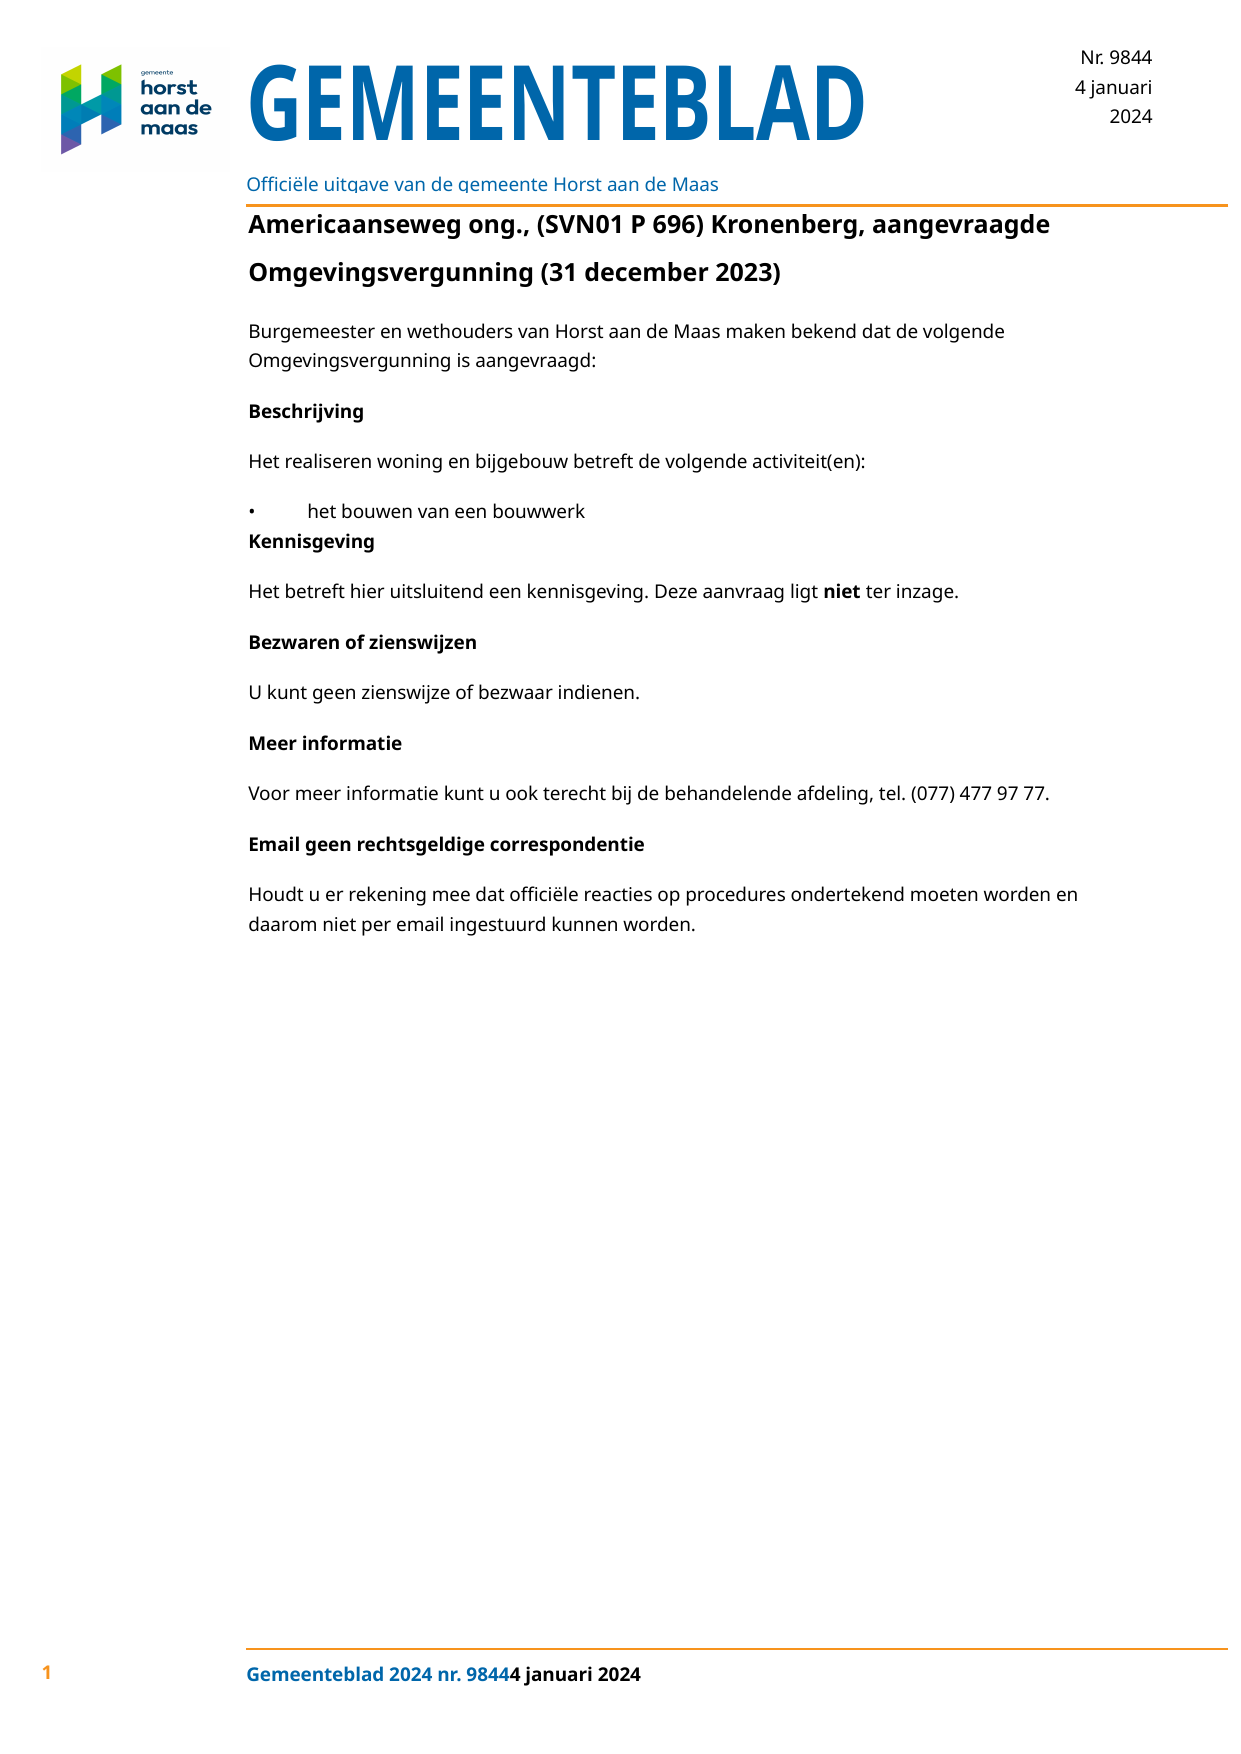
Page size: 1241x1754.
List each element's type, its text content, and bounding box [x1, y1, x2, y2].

list het bouwen van een bouwwerk [248, 499, 1152, 524]
text Americaanseweg ong., (SVN01 P 696) Kronenberg, aangevraagde Omgevingsvergunning (31 december 2023) [248, 207, 1152, 288]
text Houdt u er rekening mee dat officiële reacties op procedures ondertekend moeten worden en daarom niet per email ingestuurd kunnen worden. [248, 881, 1152, 937]
text Beschrijving [248, 398, 1152, 424]
text U kunt geen zienswijze of bezwaar indienen. [248, 679, 1152, 705]
text Bezwaren of zienswijzen [248, 629, 1152, 655]
text Het realiseren woning en bijgebouw betreft de volgende activiteit(en): [248, 448, 1152, 474]
text Email geen rechtsgeldige correspondentie [248, 831, 1152, 857]
text Burgemeester en wethouders van Horst aan de Maas maken bekend dat de volgende Omgevingsvergunning is aangevraagd: [248, 318, 1152, 373]
text Het betreft hier uitsluitend een kennisgeving. Deze aanvraag ligt niet ter inzage. [248, 579, 1152, 604]
text Meer informatie [248, 730, 1152, 756]
picture [41, 47, 231, 172]
text Kennisgeving [248, 528, 1152, 554]
text Voor meer informatie kunt u ook terecht bij de behandelende afdeling, tel. (077) 477 97 77. [248, 780, 1152, 806]
